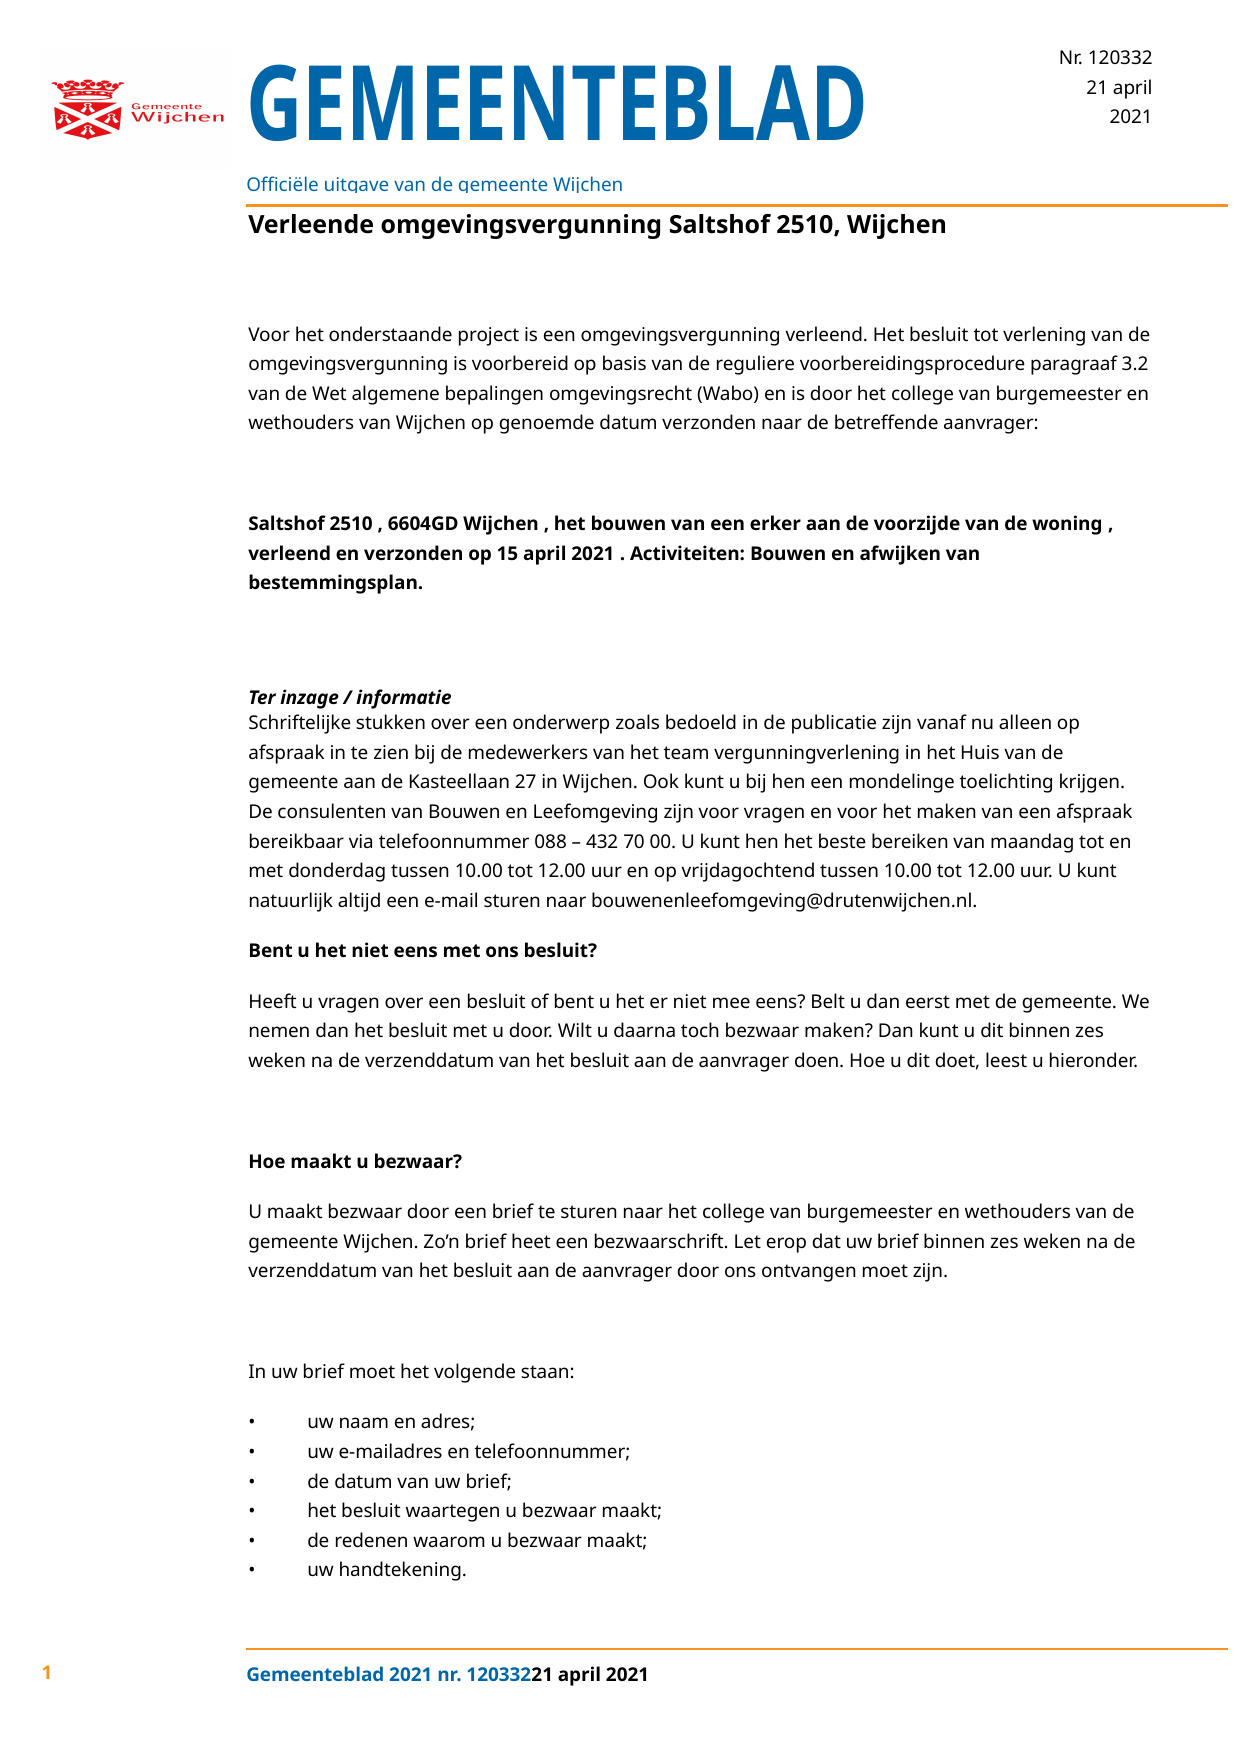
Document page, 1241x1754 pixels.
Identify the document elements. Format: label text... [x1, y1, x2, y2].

text Voor het onderstaande project is een omgevingsvergunning verleend. Het besluit tot verlening van de omgevingsvergunning is voorbereid op basis van de reguliere voorbereidingsprocedure paragraaf 3.2 van de Wet algemene bepalingen omgevingsrecht (Wabo) en is door het college van burgemeester en wethouders van Wijchen op genoemde datum verzonden naar de betreffende aanvrager: [248, 321, 1152, 435]
text Saltshof 2510 , 6604GD Wijchen , het bouwen van een erker aan de voorzijde van de woning , verleend en verzonden op 15 april 2021 . Activiteiten: Bouwen en afwijken van bestemmingsplan. [248, 510, 1152, 595]
picture [41, 47, 231, 172]
list uw handtekening. [248, 1557, 1152, 1582]
text U maakt bezwaar door een brief te sturen naar het college van burgemeester en wethouders van de gemeente Wijchen. Zo’n brief heet een bezwaarschrift. Let erop dat uw brief binnen zes weken na de verzenddatum van het besluit aan de aanvrager door ons ontvangen moet zijn. [248, 1198, 1152, 1283]
list de redenen waarom u bezwaar maakt; [248, 1527, 1152, 1553]
text Bent u het niet eens met ons besluit? [248, 937, 1152, 963]
list uw e-mailadres en telefoonnummer; [248, 1438, 1152, 1464]
list uw naam en adres; [248, 1409, 1152, 1434]
list de datum van uw brief; [248, 1468, 1152, 1494]
text Hoe maakt u bezwaar? [248, 1148, 1152, 1174]
text In uw brief moet het volgende staan: [248, 1358, 1152, 1384]
text Schriftelijke stukken over een onderwerp zoals bedoeld in de publicatie zijn vanaf nu alleen op afspraak in te zien bij de medewerkers van het team vergunningverlening in het Huis van de gemeente aan de Kasteellaan 27 in Wijchen. Ook kunt u bij hen een mondelinge toelichting krijgen. De consulenten van Bouwen en Leefomgeving zijn voor vragen en voor het maken van een afspraak bereikbaar via telefoonnummer 088 – 432 70 00. U kunt hen het beste bereiken van maandag tot en met donderdag tussen 10.00 tot 12.00 uur en op vrijdagochtend tussen 10.00 tot 12.00 uur. U kunt natuurlijk altijd een e-mail sturen naar bouwenenleefomgeving@drutenwijchen.nl. [248, 709, 1152, 913]
list het besluit waartegen u bezwaar maakt; [248, 1497, 1152, 1523]
text Ter inzage / informatie [248, 684, 1152, 709]
text Heeft u vragen over een besluit of bent u het er niet mee eens? Belt u dan eerst met de gemeente. We nemen dan het besluit met u door. Wilt u daarna toch bezwaar maken? Dan kunt u dit binnen zes weken na de verzenddatum van het besluit aan de aanvrager doen. Hoe u dit doet, leest u hieronder. [248, 988, 1152, 1073]
text Verleende omgevingsvergunning Saltshof 2510, Wijchen [248, 207, 1152, 241]
